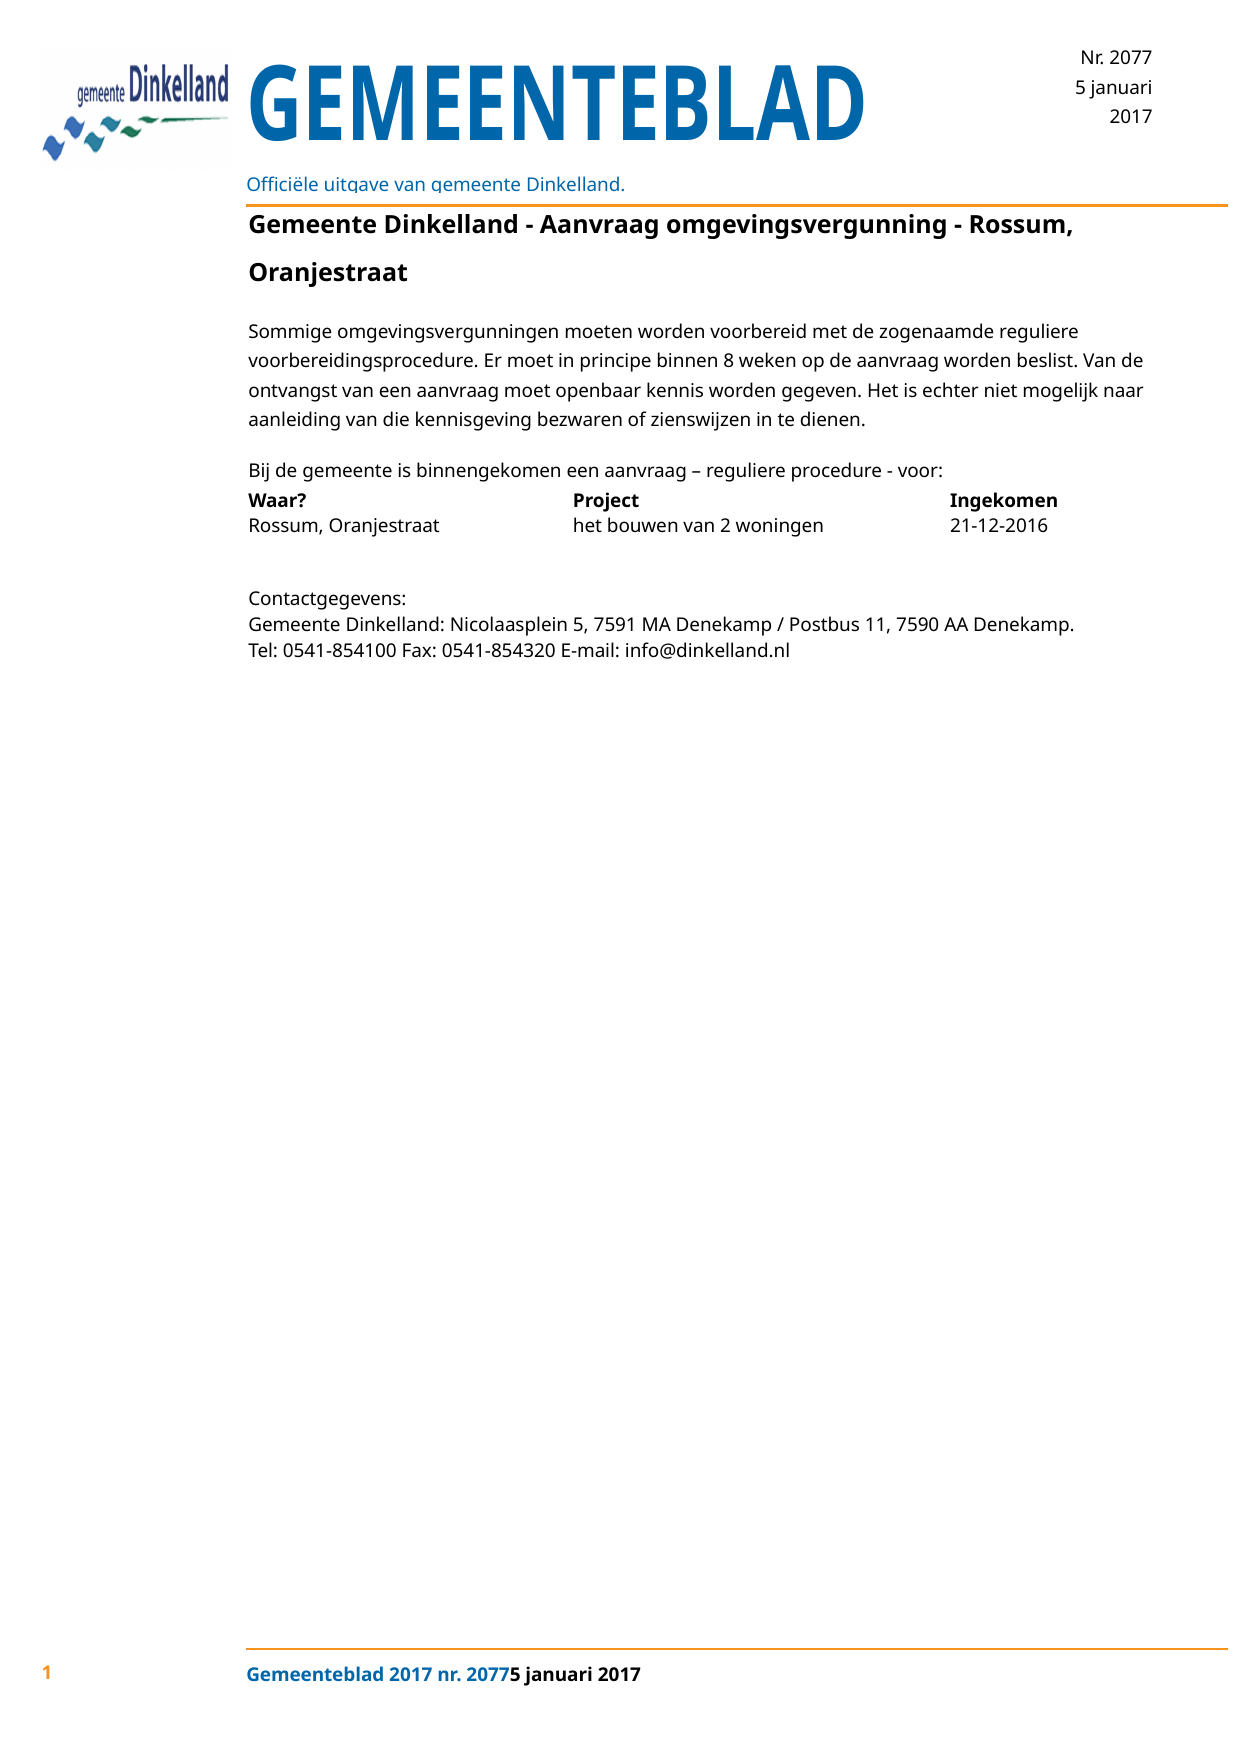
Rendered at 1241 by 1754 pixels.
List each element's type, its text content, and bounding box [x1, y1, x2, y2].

table_cell 21-12-2016 [950, 513, 1152, 538]
text Bij de gemeente is binnengekomen een aanvraag – reguliere procedure - voor: [248, 457, 1152, 483]
table_cell het bouwen van 2 woningen [573, 513, 950, 538]
picture [41, 47, 231, 172]
text Gemeente Dinkelland - Aanvraag omgevingsvergunning - Rossum, Oranjestraat [248, 207, 1152, 288]
table_header Ingekomen [950, 487, 1152, 512]
text Sommige omgevingsvergunningen moeten worden voorbereid met de zogenaamde reguliere voorbereidingsprocedure. Er moet in principe binnen 8 weken op de aanvraag worden beslist. Van de ontvangst van een aanvraag moet openbaar kennis worden gegeven. Het is echter niet mogelijk naar aanleiding van die kennisgeving bezwaren of zienswijzen in te dienen. [248, 318, 1152, 432]
text Tel: 0541-854100 Fax: 0541-854320 E-mail: info@dinkelland.nl [248, 637, 1152, 663]
table_header Project [573, 487, 950, 512]
table_cell Rossum, Oranjestraat [248, 513, 573, 538]
text Gemeente Dinkelland: Nicolaasplein 5, 7591 MA Denekamp / Postbus 11, 7590 AA Denekamp. [248, 611, 1152, 637]
text Contactgegevens: [248, 585, 1152, 611]
table_header Waar? [248, 487, 573, 512]
